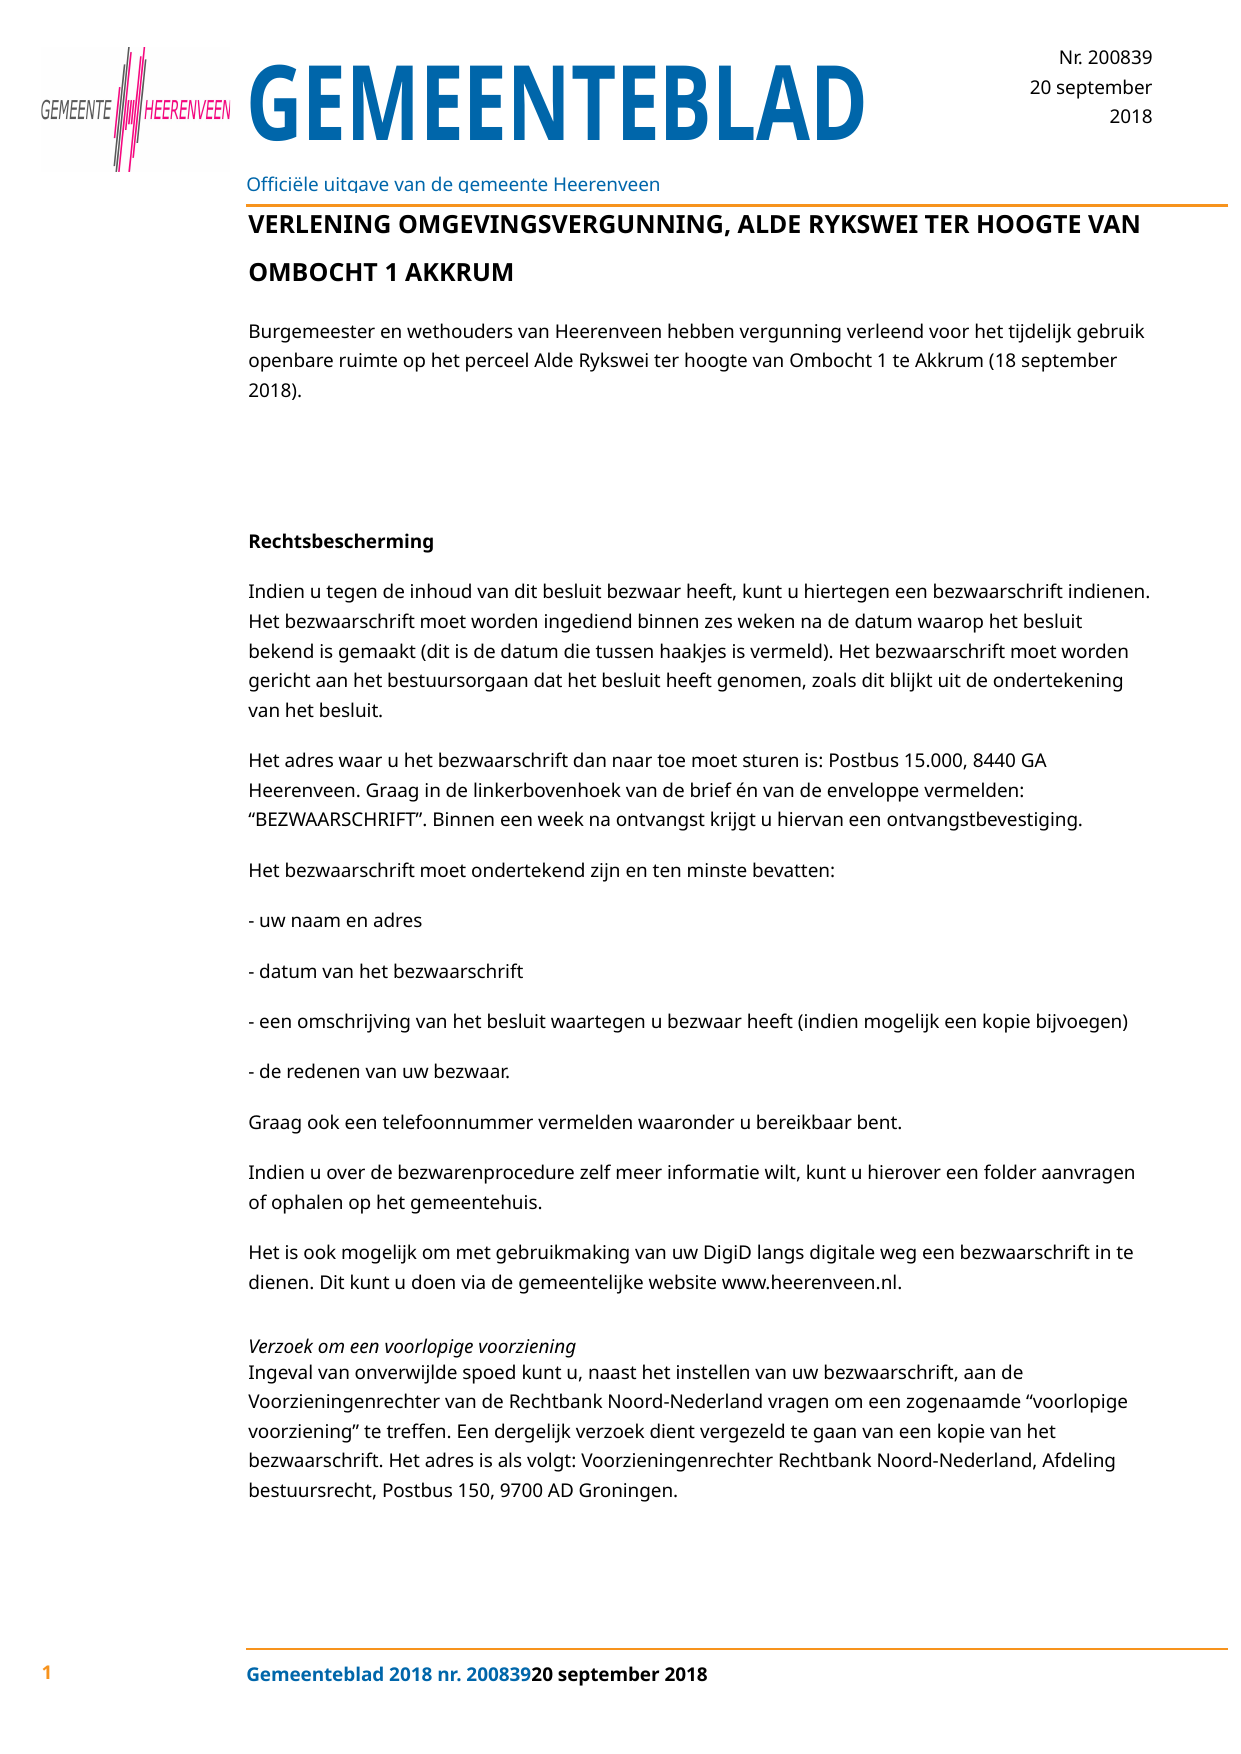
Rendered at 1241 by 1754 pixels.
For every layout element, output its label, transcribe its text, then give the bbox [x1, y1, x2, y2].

text Het adres waar u het bezwaarschrift dan naar toe moet sturen is: Postbus 15.000, 8440 GA Heerenveen. Graag in de linkerbovenhoek van de brief én van de enveloppe vermelden: “BEZWAARSCHRIFT”. Binnen een week na ontvangst krijgt u hiervan een ontvangstbevestiging. [248, 747, 1152, 832]
text Rechtsbescherming [248, 528, 1152, 554]
text Burgemeester en wethouders van Heerenveen hebben vergunning verleend voor het tijdelijk gebruik openbare ruimte op het perceel Alde Rykswei ter hoogte van Ombocht 1 te Akkrum (18 september 2018). [248, 318, 1152, 403]
text Graag ook een telefoonnummer vermelden waaronder u bereikbaar bent. [248, 1109, 1152, 1135]
text Het bezwaarschrift moet ondertekend zijn en ten minste bevatten: [248, 857, 1152, 883]
text - een omschrijving van het besluit waartegen u bezwaar heeft (indien mogelijk een kopie bijvoegen) [248, 1008, 1152, 1034]
text VERLENING OMGEVINGSVERGUNNING, ALDE RYKSWEI TER HOOGTE VAN OMBOCHT 1 AKKRUM [248, 207, 1152, 288]
text Verzoek om een voorlopige voorziening [248, 1333, 1152, 1359]
text Indien u tegen de inhoud van dit besluit bezwaar heeft, kunt u hiertegen een bezwaarschrift indienen. Het bezwaarschrift moet worden ingediend binnen zes weken na de datum waarop het besluit bekend is gemaakt (dit is de datum die tussen haakjes is vermeld). Het bezwaarschrift moet worden gericht aan het bestuursorgaan dat het besluit heeft genomen, zoals dit blijkt uit de ondertekening van het besluit. [248, 579, 1152, 723]
text - datum van het bezwaarschrift [248, 958, 1152, 984]
text Ingeval van onverwijlde spoed kunt u, naast het instellen van uw bezwaarschrift, aan de Voorzieningenrechter van de Rechtbank Noord-Nederland vragen om een zogenaamde “voorlopige voorziening” te treffen. Een dergelijk verzoek dient vergezeld te gaan van een kopie van het bezwaarschrift. Het adres is als volgt: Voorzieningenrechter Rechtbank Noord-Nederland, Afdeling bestuursrecht, Postbus 150, 9700 AD Groningen. [248, 1359, 1152, 1503]
text Indien u over de bezwarenprocedure zelf meer informatie wilt, kunt u hierover een folder aanvragen of ophalen op het gemeentehuis. [248, 1159, 1152, 1215]
text - uw naam en adres [248, 907, 1152, 933]
picture [41, 47, 231, 172]
text Het is ook mogelijk om met gebruikmaking van uw DigiD langs digitale weg een bezwaarschrift in te dienen. Dit kunt u doen via de gemeentelijke website www.heerenveen.nl. [248, 1239, 1152, 1295]
text - de redenen van uw bezwaar. [248, 1059, 1152, 1084]
